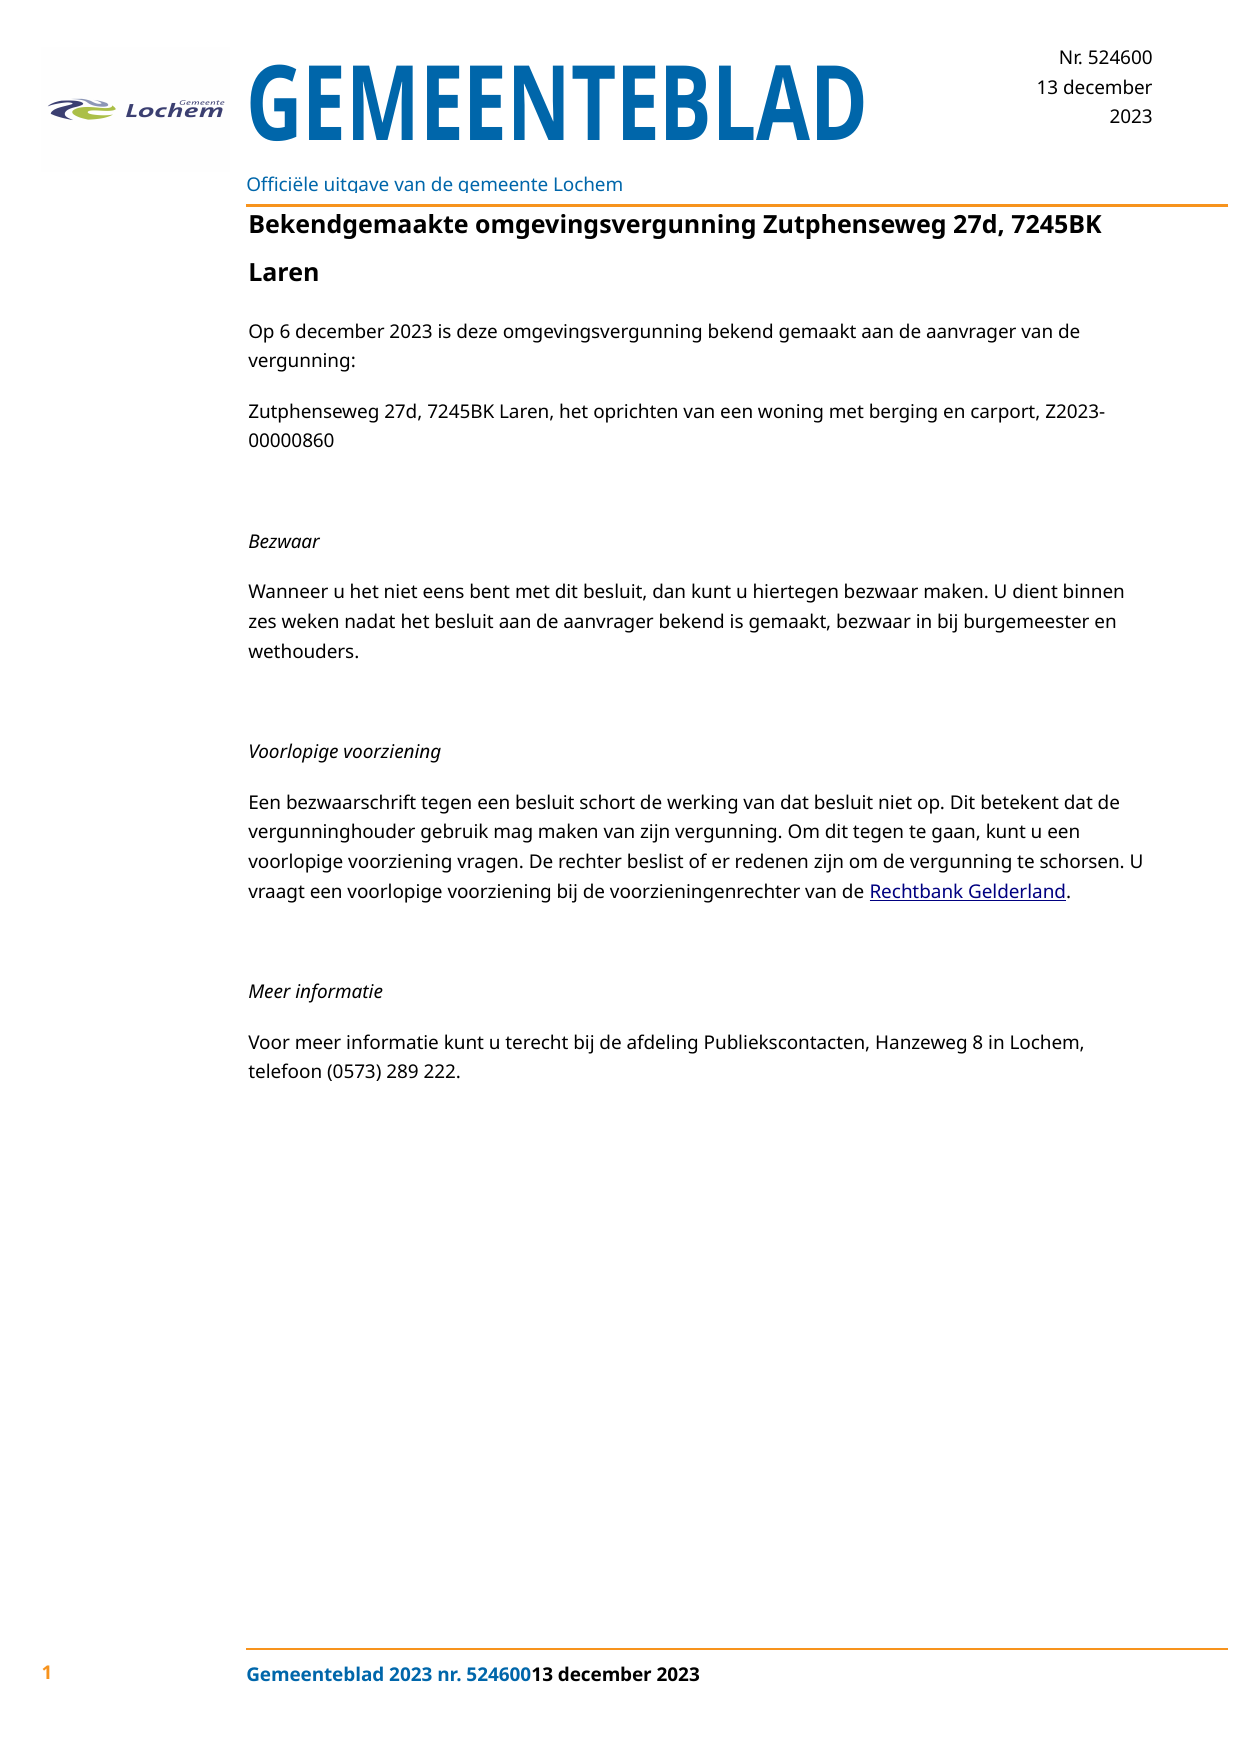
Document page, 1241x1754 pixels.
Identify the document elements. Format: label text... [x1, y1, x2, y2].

picture [41, 47, 231, 172]
text Voor meer informatie kunt u terecht bij de afdeling Publiekscontacten, Hanzeweg 8 in Lochem, telefoon (0573) 289 222. [248, 1029, 1152, 1084]
text Zutphenseweg 27d, 7245BK Laren, het oprichten van een woning met berging en carport, Z2023-00000860 [248, 398, 1152, 453]
text Wanneer u het niet eens bent met dit besluit, dan kunt u hiertegen bezwaar maken. U dient binnen zes weken nadat het besluit aan de aanvrager bekend is gemaakt, bezwaar in bij burgemeester en wethouders. [248, 579, 1152, 664]
text Op 6 december 2023 is deze omgevingsvergunning bekend gemaakt aan de aanvrager van de vergunning: [248, 318, 1152, 373]
text Bekendgemaakte omgevingsvergunning Zutphenseweg 27d, 7245BK Laren [248, 207, 1152, 288]
text Bezwaar [248, 528, 1152, 554]
text Een bezwaarschrift tegen een besluit schort de werking van dat besluit niet op. Dit betekent dat de vergunninghouder gebruik mag maken van zijn vergunning. Om dit tegen te gaan, kunt u een voorlopige voorziening vragen. De rechter beslist of er redenen zijn om de vergunning te schorsen. U vraagt een voorlopige voorziening bij de voorzieningenrechter van de Rechtbank Gelderland. [248, 789, 1152, 904]
text Meer informatie [248, 979, 1152, 1004]
text Voorlopige voorziening [248, 739, 1152, 764]
